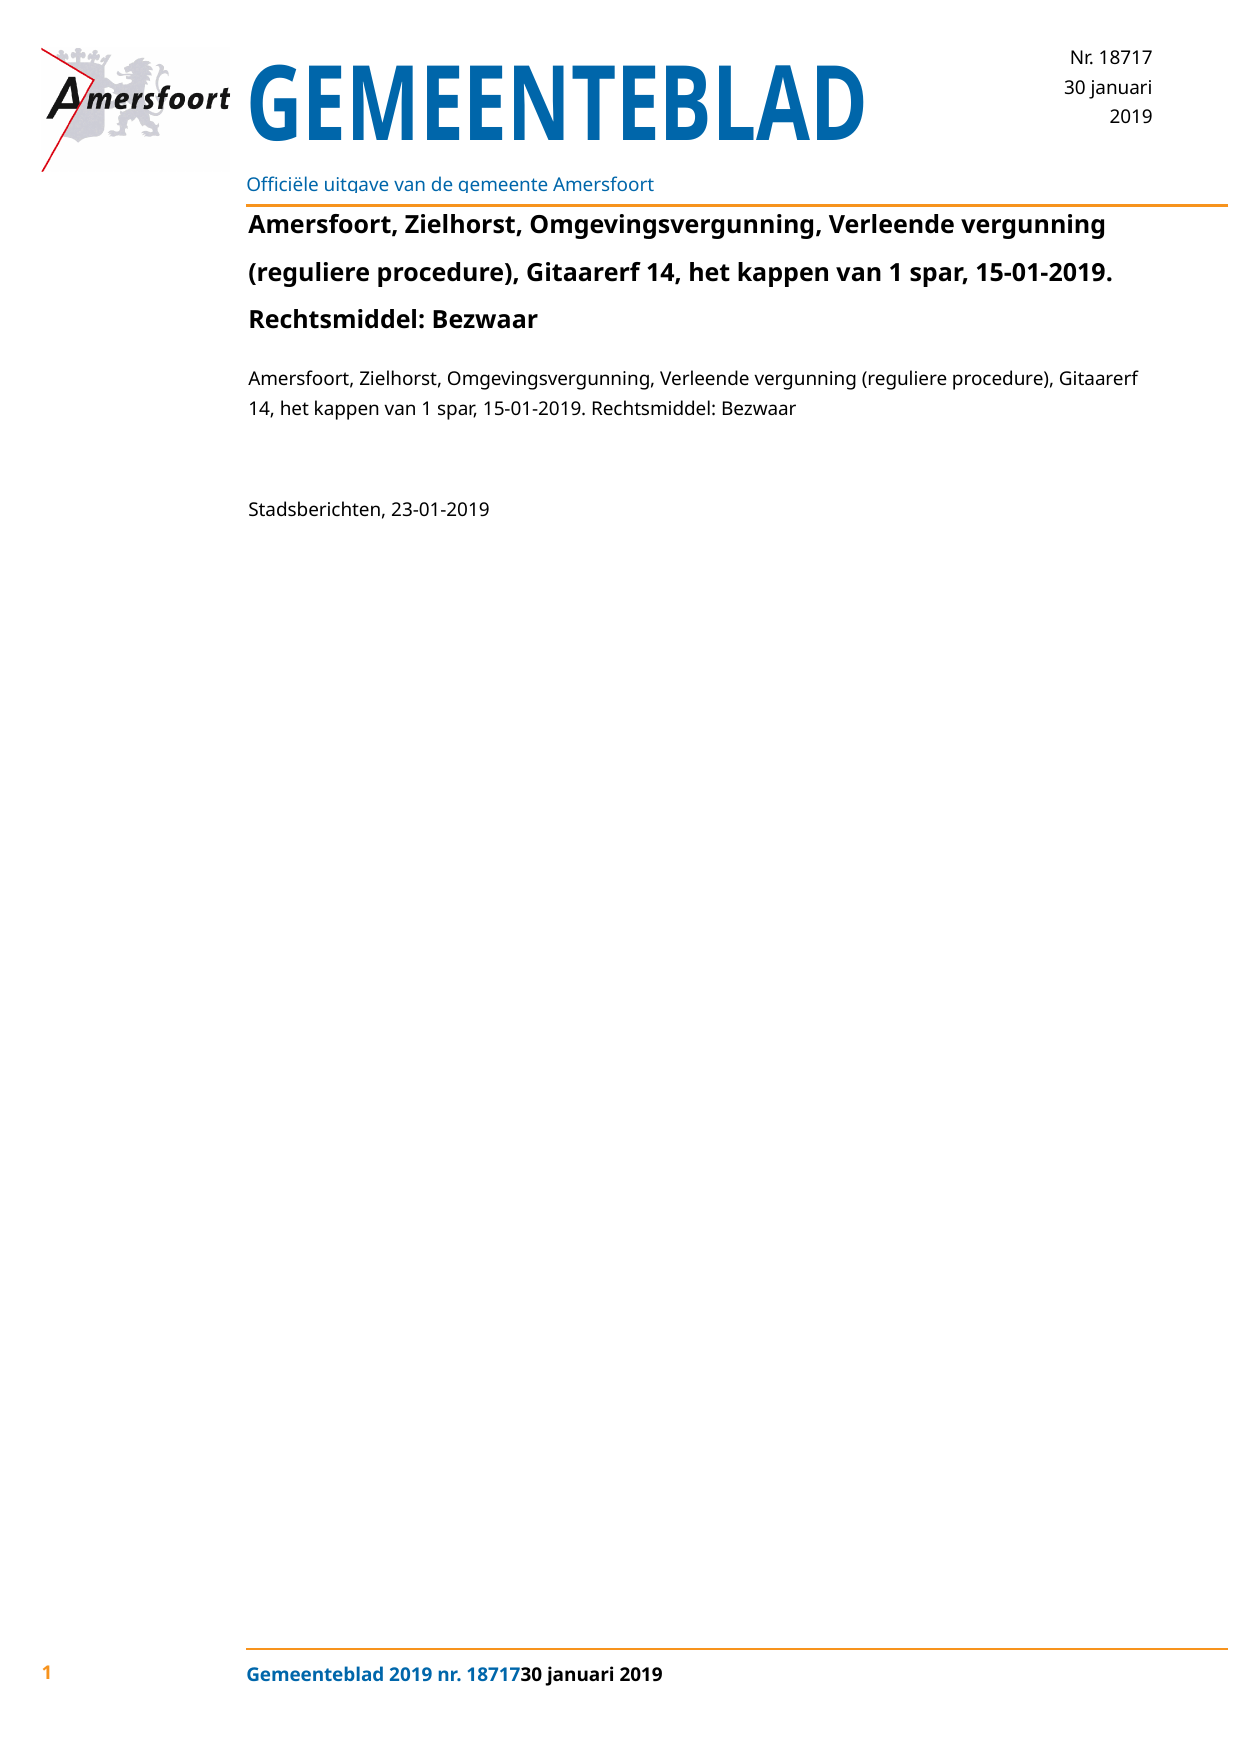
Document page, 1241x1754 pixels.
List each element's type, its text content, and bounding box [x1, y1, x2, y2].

text Amersfoort, Zielhorst, Omgevingsvergunning, Verleende vergunning (reguliere procedure), Gitaarerf 14, het kappen van 1 spar, 15-01-2019. Rechtsmiddel: Bezwaar [248, 366, 1152, 421]
picture [41, 47, 231, 172]
text Stadsberichten, 23-01-2019 [248, 496, 1152, 522]
text Amersfoort, Zielhorst, Omgevingsvergunning, Verleende vergunning (reguliere procedure), Gitaarerf 14, het kappen van 1 spar, 15-01-2019. Rechtsmiddel: Bezwaar [248, 207, 1152, 336]
